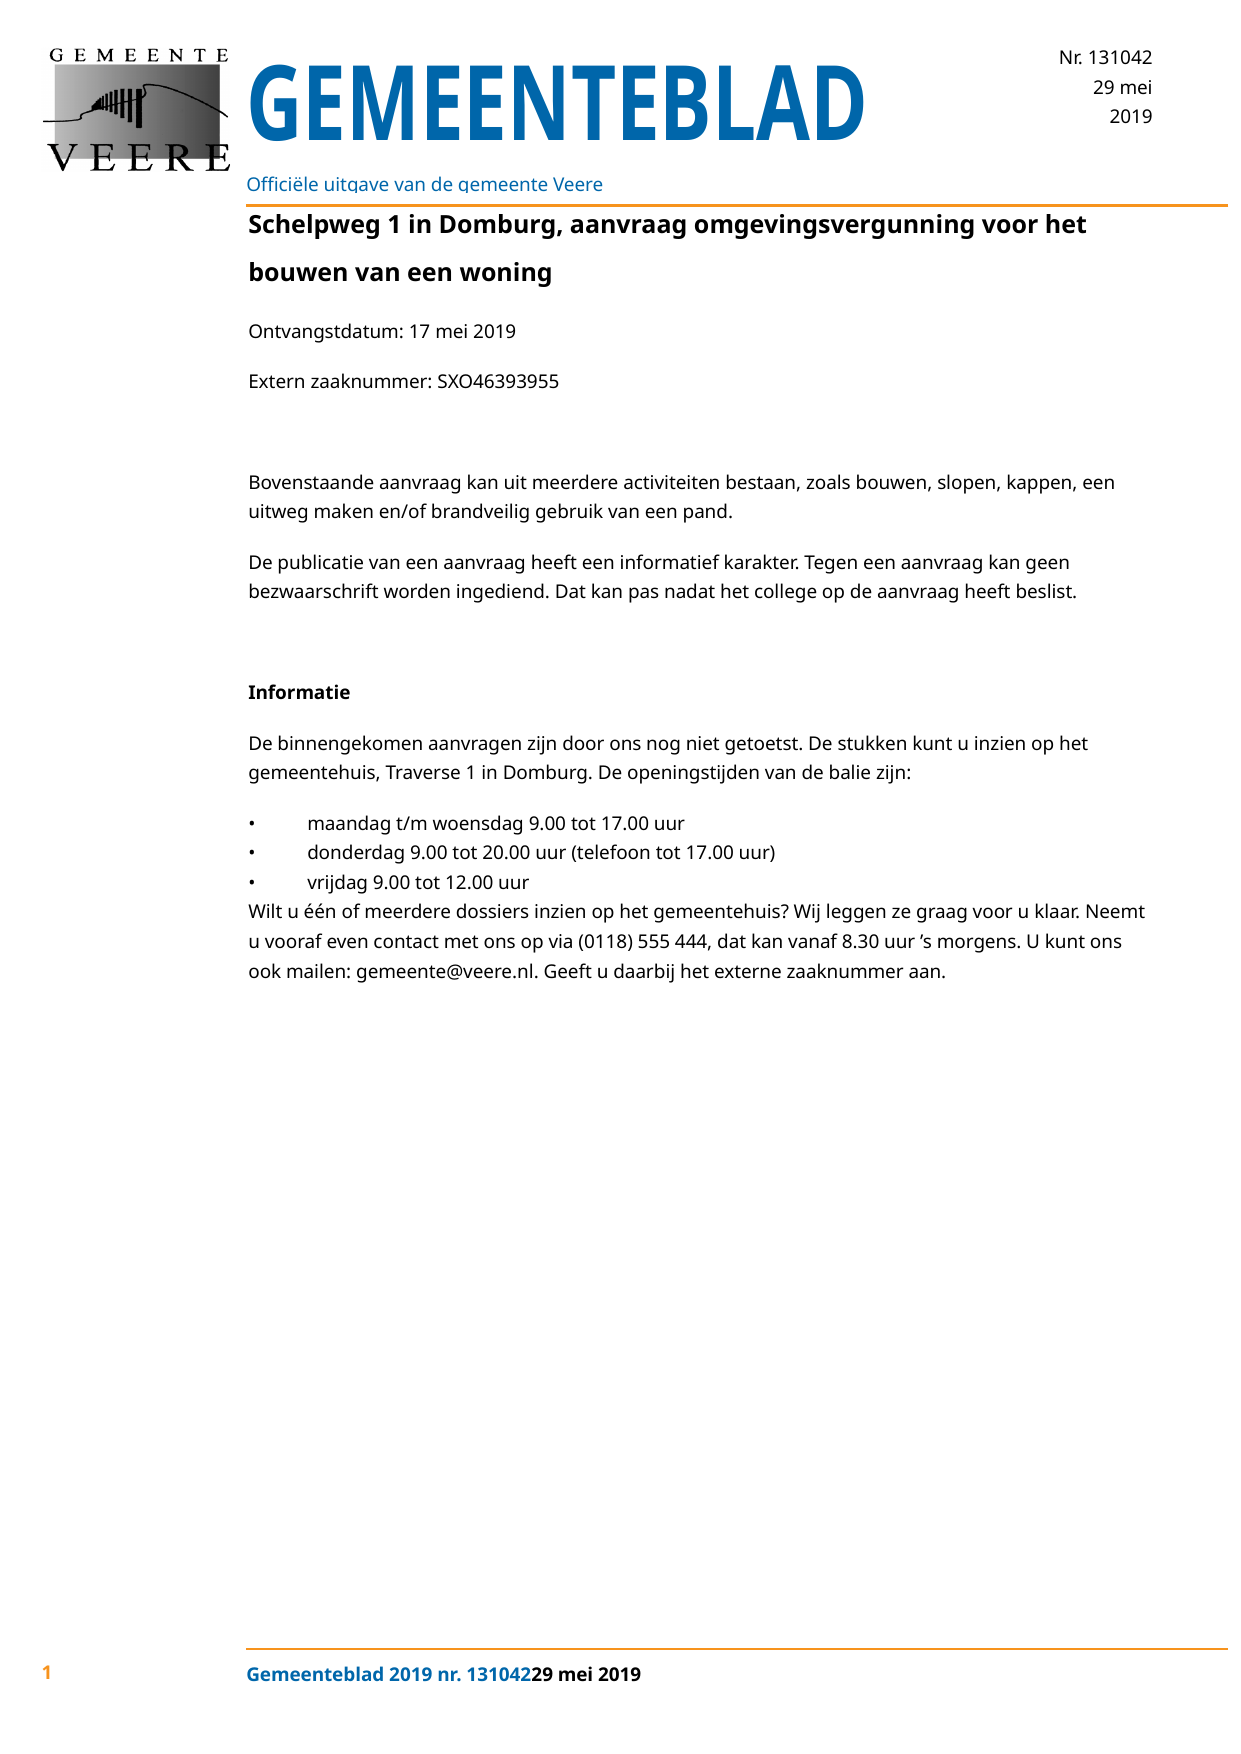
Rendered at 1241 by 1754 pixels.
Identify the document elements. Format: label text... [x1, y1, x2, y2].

text Extern zaaknummer: SXO46393955 [248, 368, 1152, 394]
text Wilt u één of meerdere dossiers inzien op het gemeentehuis? Wij leggen ze graag voor u klaar. Neemt u vooraf even contact met ons op via (0118) 555 444, dat kan vanaf 8.30 uur ’s morgens. U kunt ons ook mailen: gemeente@veere.nl. Geeft u daarbij het externe zaaknummer aan. [248, 899, 1152, 984]
list vrijdag 9.00 tot 12.00 uur [248, 869, 1152, 895]
text Bovenstaande aanvraag kan uit meerdere activiteiten bestaan, zoals bouwen, slopen, kappen, een uitweg maken en/of brandveilig gebruik van een pand. [248, 469, 1152, 524]
list donderdag 9.00 tot 20.00 uur (telefoon tot 17.00 uur) [248, 839, 1152, 865]
picture [41, 47, 231, 172]
text De publicatie van een aanvraag heeft een informatief karakter. Tegen een aanvraag kan geen bezwaarschrift worden ingediend. Dat kan pas nadat het college op de aanvraag heeft beslist. [248, 549, 1152, 604]
text Ontvangstdatum: 17 mei 2019 [248, 318, 1152, 344]
list maandag t/m woensdag 9.00 tot 17.00 uur [248, 810, 1152, 836]
text Schelpweg 1 in Domburg, aanvraag omgevingsvergunning voor het bouwen van een woning [248, 207, 1152, 288]
text De binnengekomen aanvragen zijn door ons nog niet getoetst. De stukken kunt u inzien op het gemeentehuis, Traverse 1 in Domburg. De openingstijden van de balie zijn: [248, 730, 1152, 785]
text Informatie [248, 679, 1152, 705]
